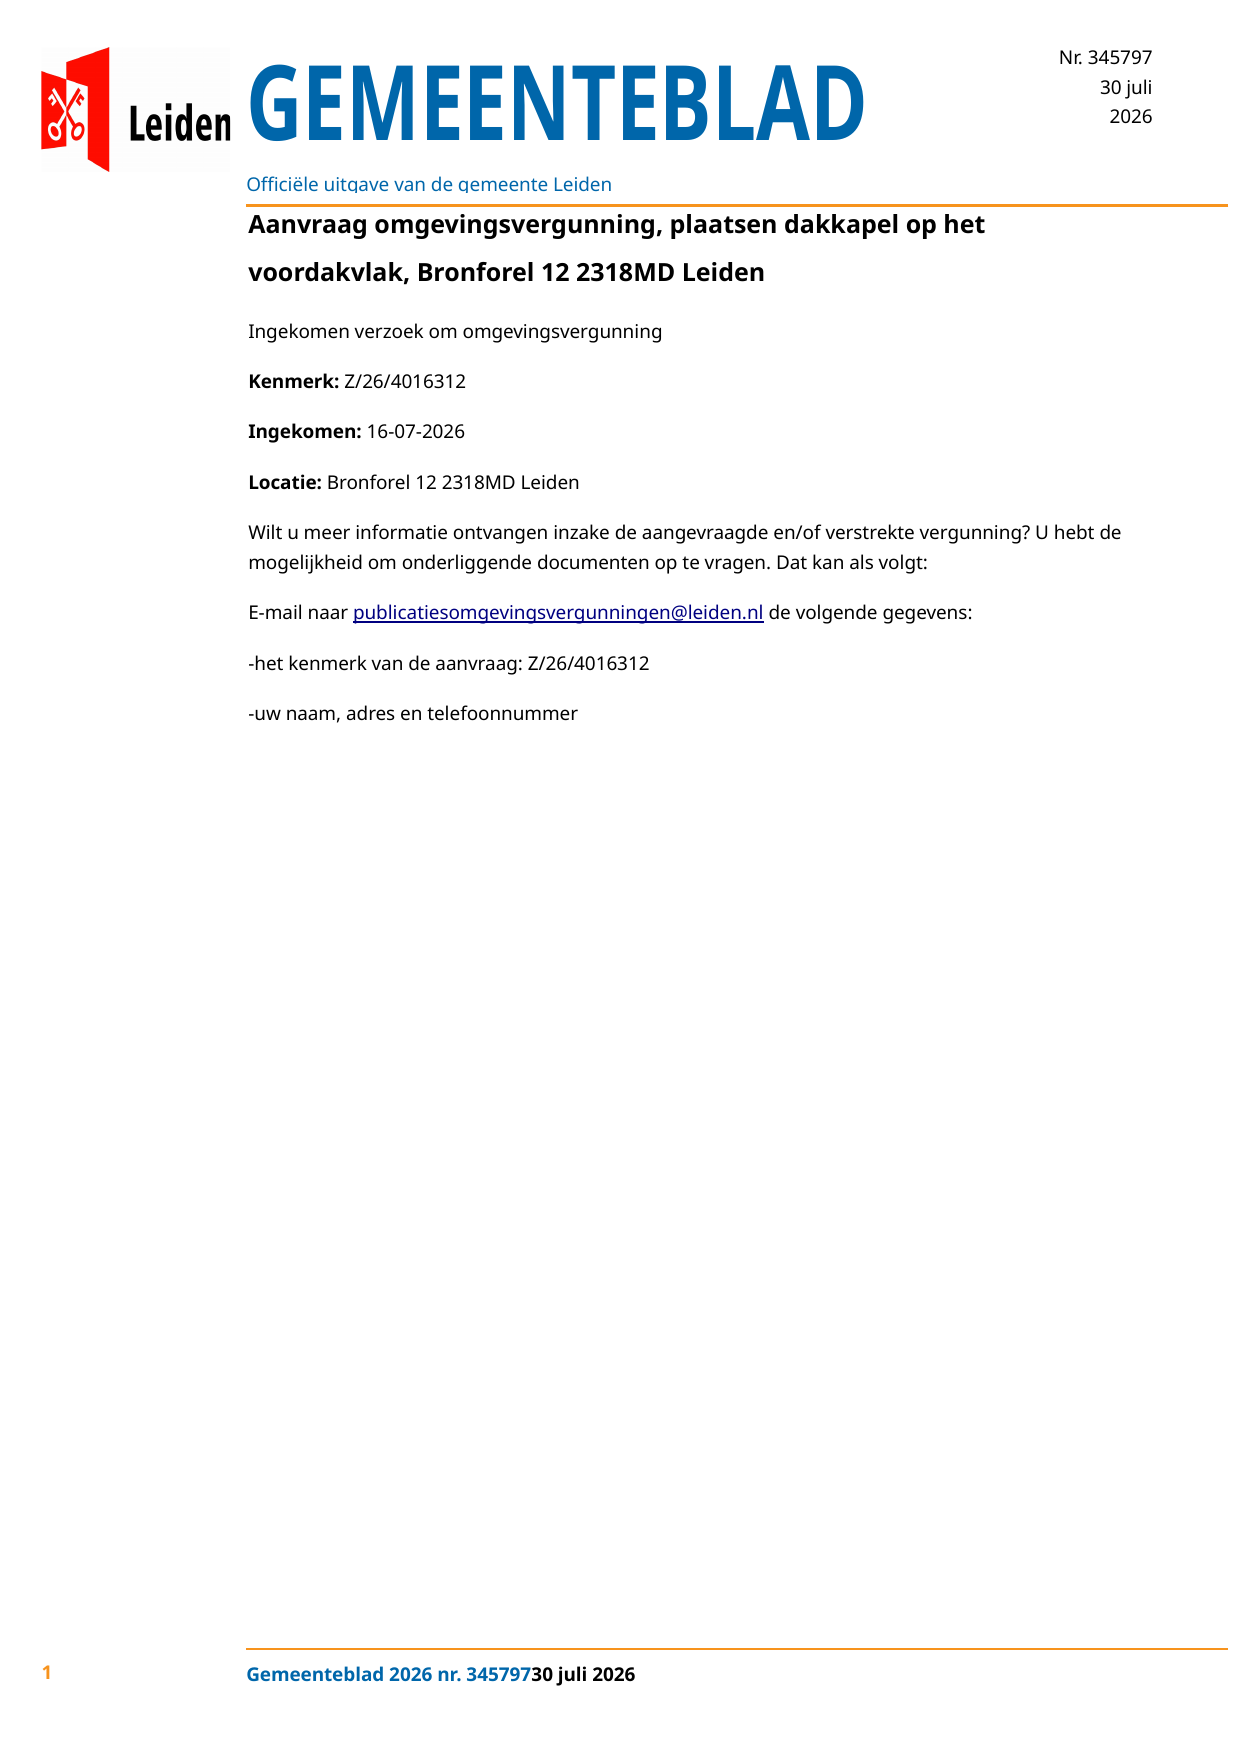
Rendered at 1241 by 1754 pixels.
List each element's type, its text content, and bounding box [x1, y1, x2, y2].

text Wilt u meer informatie ontvangen inzake de aangevraagde en/of verstrekte vergunning? U hebt de mogelijkheid om onderliggende documenten op te vragen. Dat kan als volgt: [248, 519, 1152, 575]
text -het kenmerk van de aanvraag: Z/26/4016312 [248, 650, 1152, 676]
text Ingekomen: 16-07-2026 [248, 419, 1152, 444]
text Kenmerk: Z/26/4016312 [248, 368, 1152, 394]
text Ingekomen verzoek om omgevingsvergunning [248, 318, 1152, 344]
text Locatie: Bronforel 12 2318MD Leiden [248, 469, 1152, 495]
text Aanvraag omgevingsvergunning, plaatsen dakkapel op het voordakvlak, Bronforel 12 2318MD Leiden [248, 207, 1152, 288]
text E-mail naar publicatiesomgevingsvergunningen@leiden.nl de volgende gegevens: [248, 599, 1152, 625]
text -uw naam, adres en telefoonnummer [248, 700, 1152, 726]
picture [41, 47, 231, 172]
